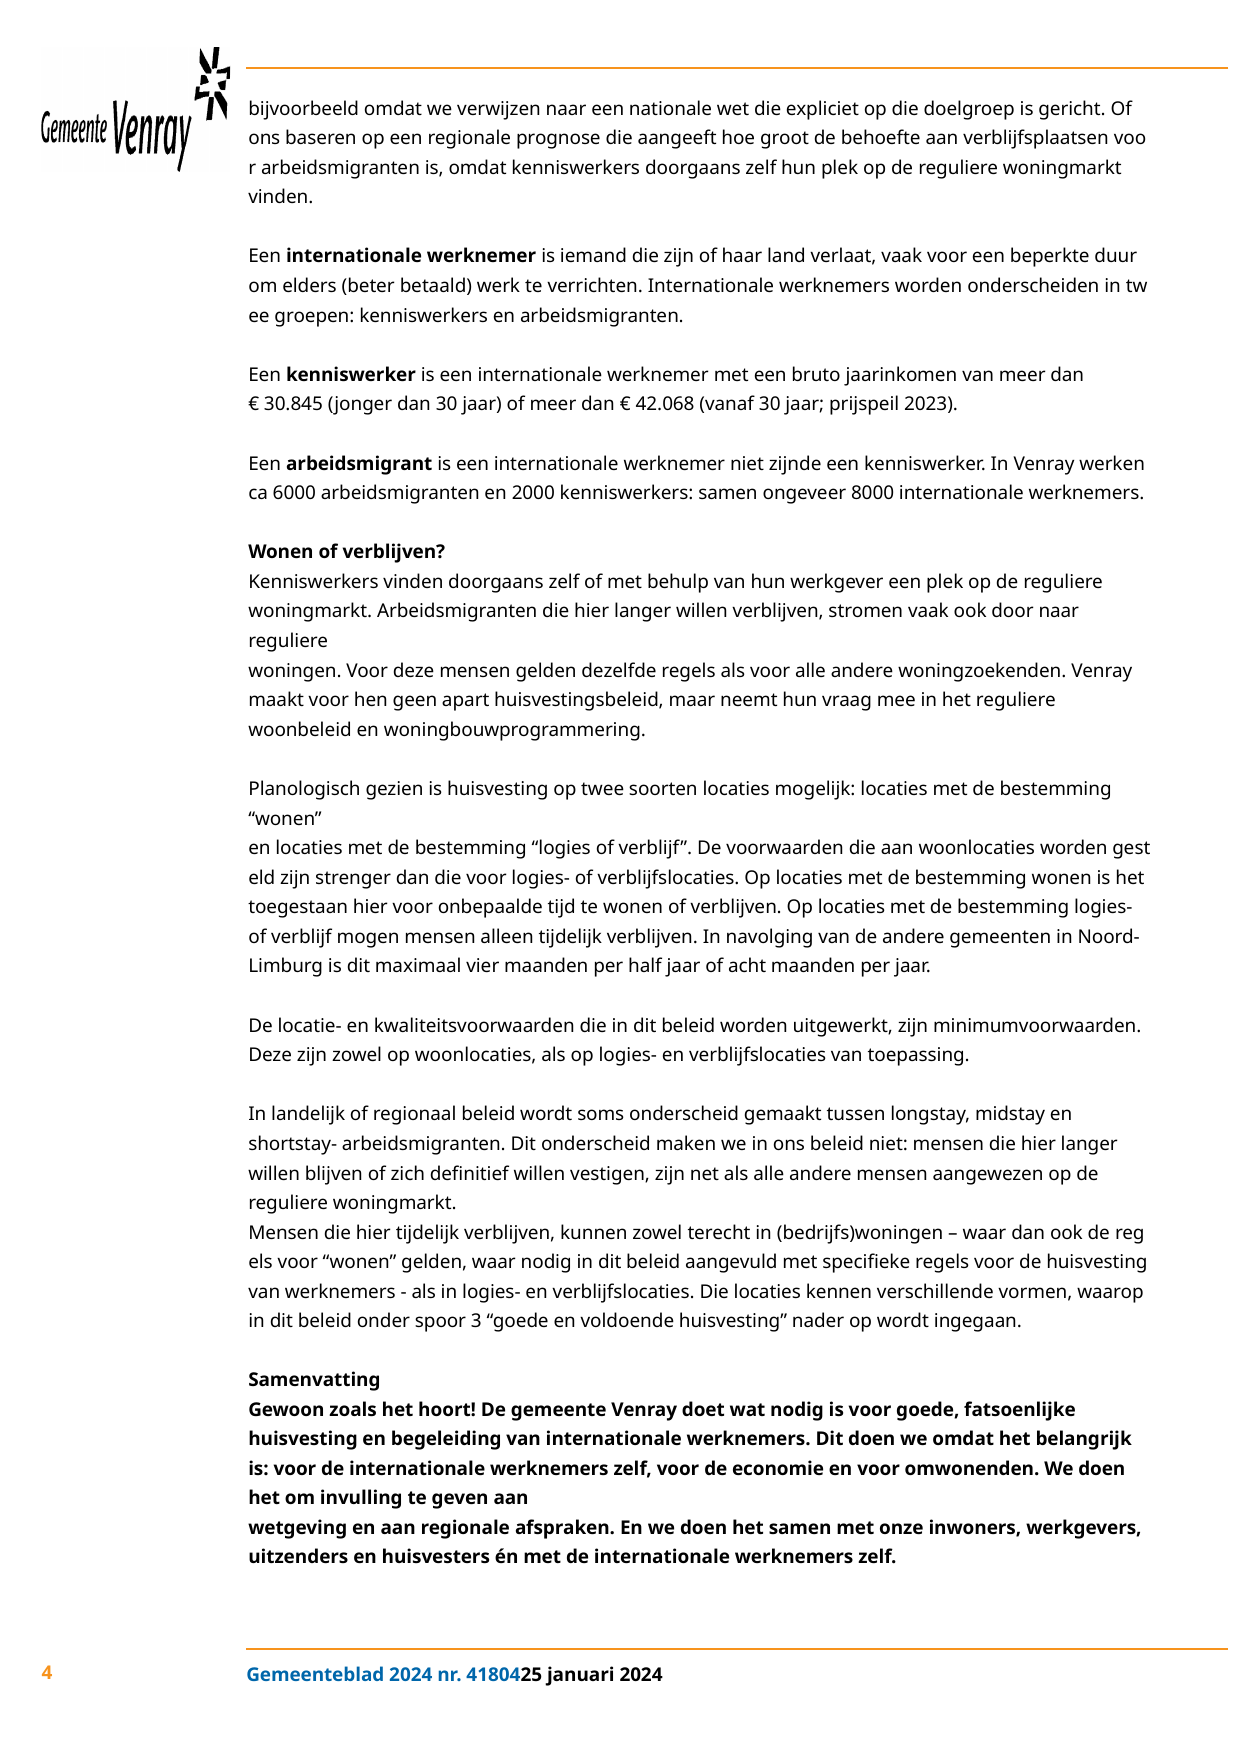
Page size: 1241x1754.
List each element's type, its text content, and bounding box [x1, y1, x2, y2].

table_header bijvoorbeeld omdat we verwijzen naar een nationale wet die expliciet op die doelgroep is gericht. Of ons baseren op een regionale prognose die aangeeft hoe groot de behoefte aan verblijfsplaatsen voor arbeidsmigranten is, omdat kenniswerkers doorgaans zelf hun plek op de reguliere woningmarkt vinden. Een internationale werknemer is iemand die zijn of haar land verlaat, vaak voor een beperkte duur om elders (beter betaald) werk te verrichten. Internationale werknemers worden onderscheiden in twee groepen: kenniswerkers en arbeidsmigranten. Een kenniswerker is een internationale werknemer met een bruto jaarinkomen van meer dan € 30.845 (jonger dan 30 jaar) of meer dan € 42.068 (vanaf 30 jaar; prijspeil 2023). Een arbeidsmigrant is een internationale werknemer niet zijnde een kenniswerker. In Venray werken ca 6000 arbeidsmigranten en 2000 kenniswerkers: samen ongeveer 8000 internationale werknemers. Wonen of verblijven? Kenniswerkers vinden doorgaans zelf of met behulp van hun werkgever een plek op de reguliere woningmarkt. Arbeidsmigranten die hier langer willen verblijven, stromen vaak ook door naar reguliere woningen. Voor deze mensen gelden dezelfde regels als voor alle andere woningzoekenden. Venray maakt voor hen geen apart huisvestingsbeleid, maar neemt hun vraag mee in het reguliere woonbeleid en woningbouwprogrammering. Planologisch gezien is huisvesting op twee soorten locaties mogelijk: locaties met de bestemming “wonen” en locaties met de bestemming “logies of verblijf”. De voorwaarden die aan woonlocaties worden gesteld zijn strenger dan die voor logies- of verblijfslocaties. Op locaties met de bestemming wonen is het toegestaan hier voor onbepaalde tijd te wonen of verblijven. Op locaties met de bestemming logies- of verblijf mogen mensen alleen tijdelijk verblijven. In navolging van de andere gemeenten in Noord-Limburg is dit maximaal vier maanden per half jaar of acht maanden per jaar. De locatie- en kwaliteitsvoorwaarden die in dit beleid worden uitgewerkt, zijn minimumvoorwaarden. Deze zijn zowel op woonlocaties, als op logies- en verblijfslocaties van toepassing. In landelijk of regionaal beleid wordt soms onderscheid gemaakt tussen longstay, midstay en shortstay- arbeidsmigranten. Dit onderscheid maken we in ons beleid niet: mensen die hier langer willen blijven of zich definitief willen vestigen, zijn net als alle andere mensen aangewezen op de reguliere woningmarkt. Mensen die hier tijdelijk verblijven, kunnen zowel terecht in (bedrijfs)woningen – waar dan ook de regels voor “wonen” gelden, waar nodig in dit beleid aangevuld met specifieke regels voor de huisvesting van werknemers - als in logies- en verblijfslocaties. Die locaties kennen verschillende vormen, waarop in dit beleid onder spoor 3 “goede en voldoende huisvesting” nader op wordt ingegaan. [248, 95, 1152, 1333]
picture [41, 47, 231, 172]
text Gewoon zoals het hoort! De gemeente Venray doet wat nodig is voor goede, fatsoenlijke huisvesting en begeleiding van internationale werknemers. Dit doen we omdat het belangrijk is: voor de internationale werknemers zelf, voor de economie en voor omwonenden. We doen het om invulling te geven aan wetgeving en aan regionale afspraken. En we doen het samen met onze inwoners, werkgevers, uitzenders en huisvesters én met de internationale werknemers zelf. [248, 1396, 1152, 1569]
text Samenvatting [248, 1366, 1152, 1392]
